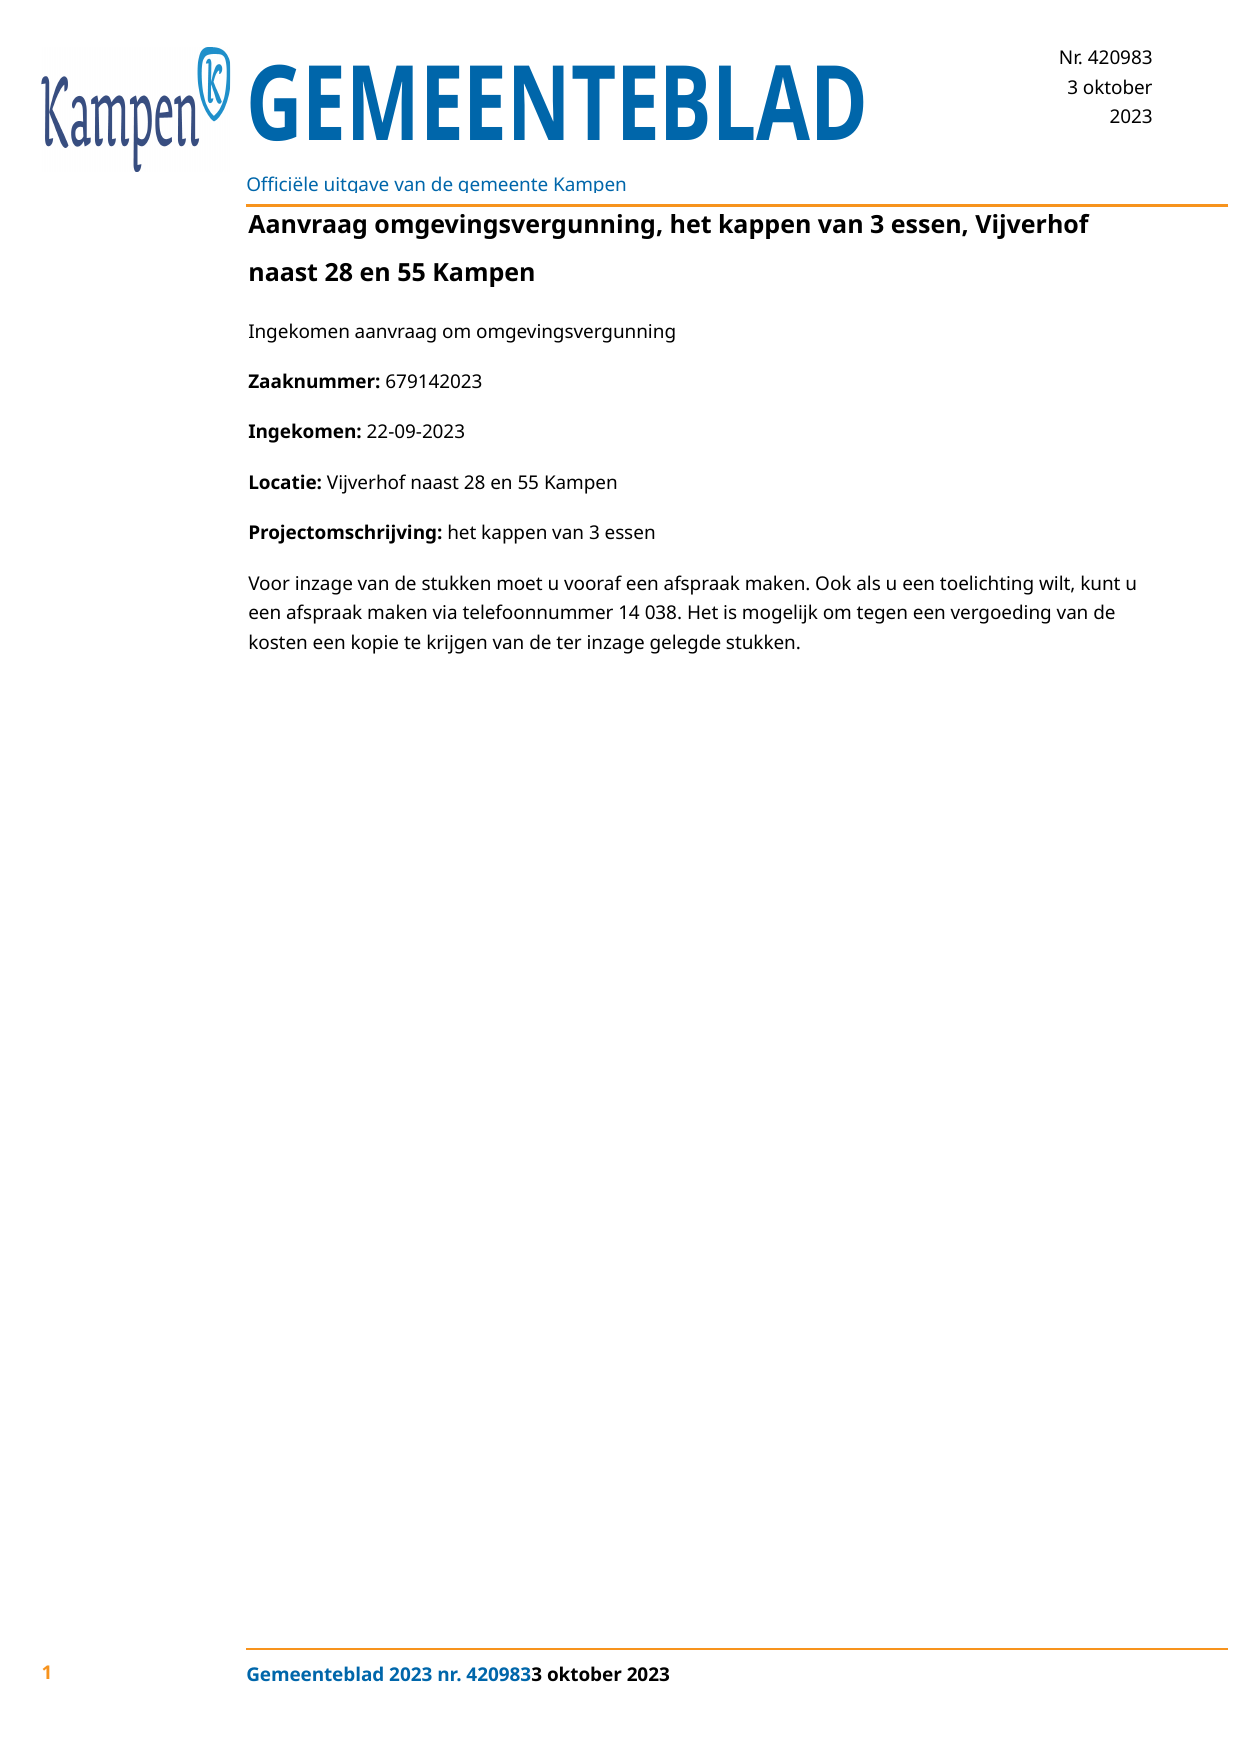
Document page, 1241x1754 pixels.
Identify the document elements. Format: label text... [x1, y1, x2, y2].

text Ingekomen: 22-09-2023 [248, 419, 1152, 444]
text Zaaknummer: 679142023 [248, 368, 1152, 394]
text Locatie: Vijverhof naast 28 en 55 Kampen [248, 469, 1152, 495]
text Ingekomen aanvraag om omgevingsvergunning [248, 318, 1152, 344]
text Projectomschrijving: het kappen van 3 essen [248, 519, 1152, 545]
picture [41, 47, 231, 172]
text Aanvraag omgevingsvergunning, het kappen van 3 essen, Vijverhof naast 28 en 55 Kampen [248, 207, 1152, 288]
text Voor inzage van de stukken moet u vooraf een afspraak maken. Ook als u een toelichting wilt, kunt u een afspraak maken via telefoonnummer 14 038. Het is mogelijk om tegen een vergoeding van de kosten een kopie te krijgen van de ter inzage gelegde stukken. [248, 570, 1152, 655]
